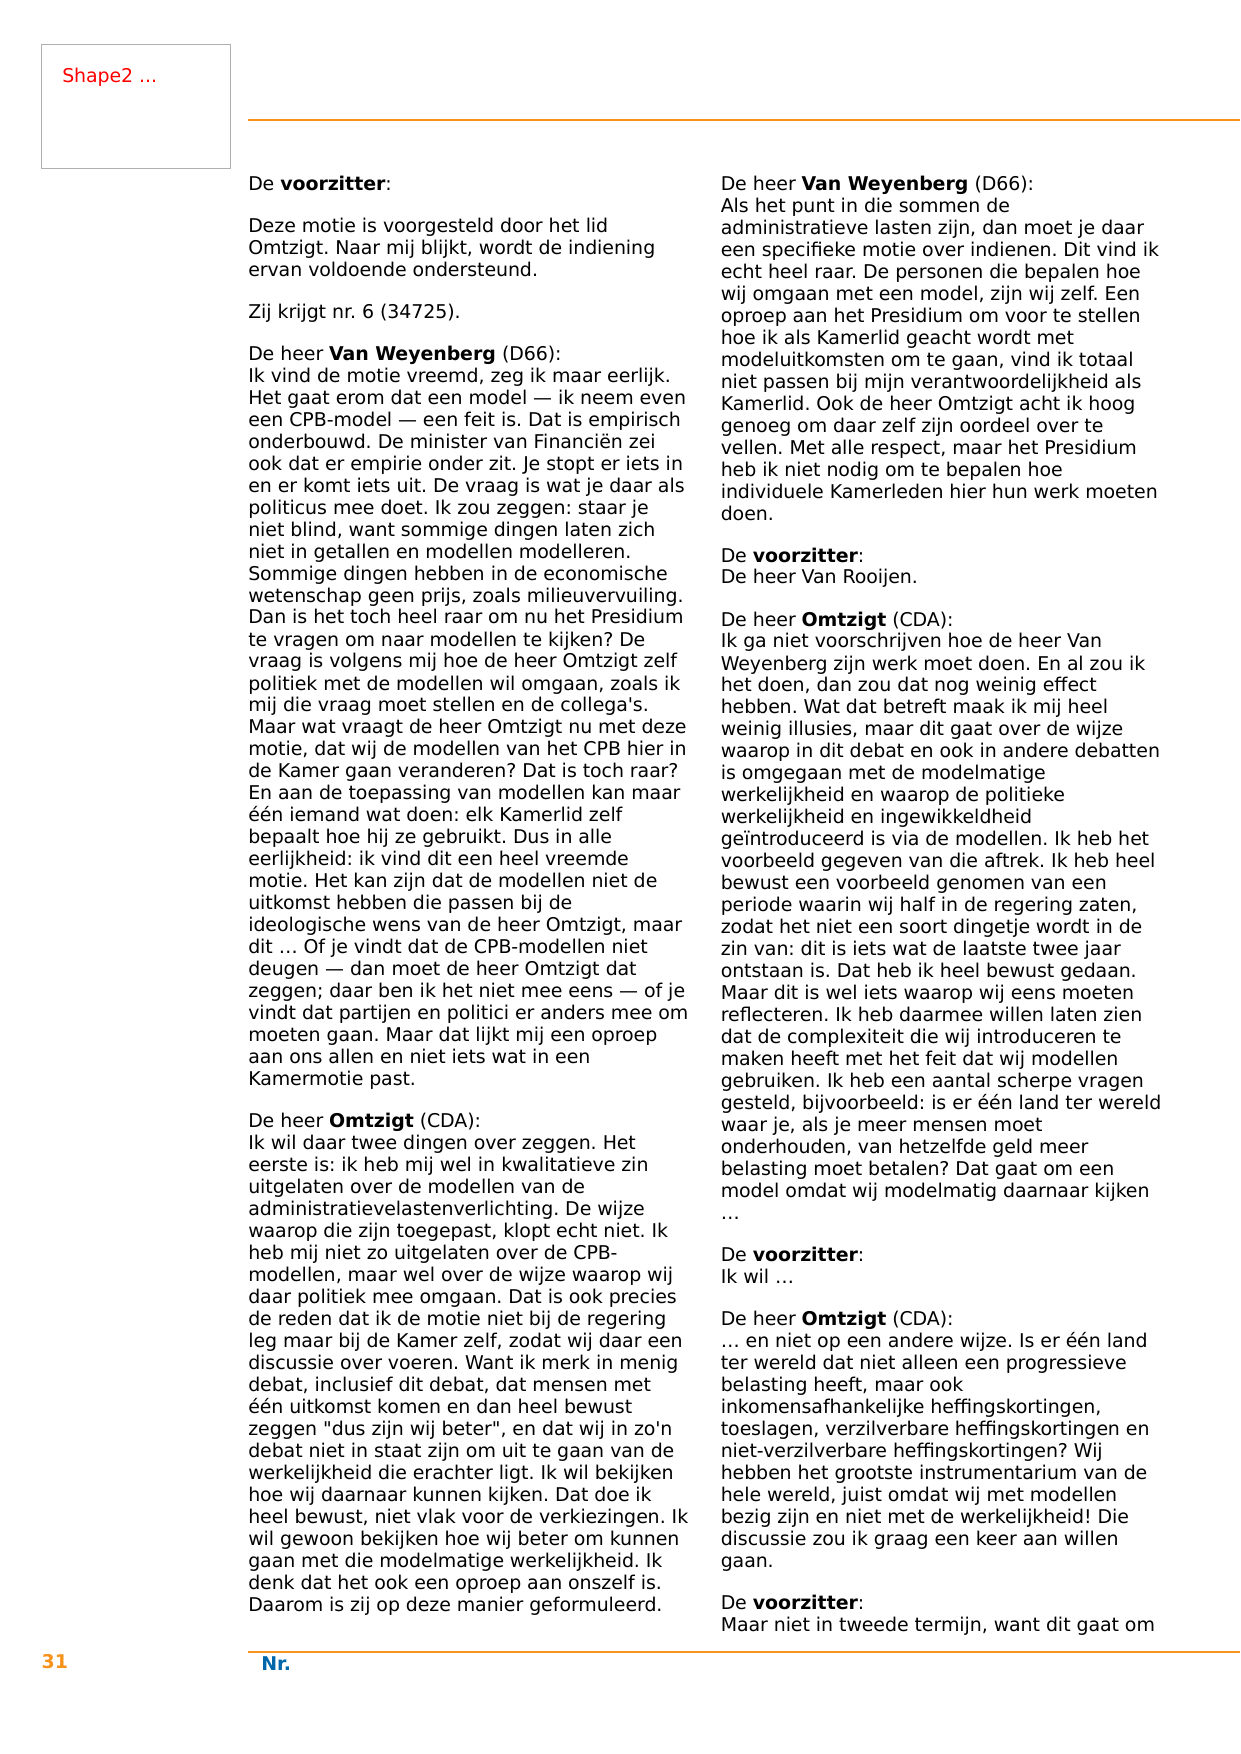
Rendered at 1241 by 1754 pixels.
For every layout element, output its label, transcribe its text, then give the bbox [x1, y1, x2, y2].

text Ik ga niet voorschrijven hoe de heer Van Weyenberg zijn werk moet doen. En al zou ik het doen, dan zou dat nog weinig effect hebben. Wat dat betreft maak ik mij heel weinig illusies, maar dit gaat over de wijze waarop in dit debat en ook in andere debatten is omgegaan met de modelmatige werkelijkheid en waarop de politieke werkelijkheid en ingewikkeldheid geïntroduceerd is via de modellen. Ik heb het voorbeeld gegeven van die aftrek. Ik heb heel bewust een voorbeeld genomen van een periode waarin wij half in de regering zaten, zodat het niet een soort dingetje wordt in de zin van: dit is iets wat de laatste twee jaar ontstaan is. Dat heb ik heel bewust gedaan. Maar dit is wel iets waarop wij eens moeten reflecteren. Ik heb daarmee willen laten zien dat de complexiteit die wij introduceren te maken heeft met het feit dat wij modellen gebruiken. Ik heb een aantal scherpe vragen gesteld, bijvoorbeeld: is er één land ter wereld waar je, als je meer mensen moet onderhouden, van hetzelfde geld meer belasting moet betalen? Dat gaat om een model omdat wij modelmatig daarnaar kijken … [721, 630, 1163, 1224]
text Ik vind de motie vreemd, zeg ik maar eerlijk. Het gaat erom dat een model — ik neem even een CPB-model — een feit is. Dat is empirisch onderbouwd. De minister van Financiën zei ook dat er empirie onder zit. Je stopt er iets in en er komt iets uit. De vraag is wat je daar als politicus mee doet. Ik zou zeggen: staar je niet blind, want sommige dingen laten zich niet in getallen en modellen modelleren. Sommige dingen hebben in de economische wetenschap geen prijs, zoals milieuvervuiling. Dan is het toch heel raar om nu het Presidium te vragen om naar modellen te kijken? De vraag is volgens mij hoe de heer Omtzigt zelf politiek met de modellen wil omgaan, zoals ik mij die vraag moet stellen en de collega's. Maar wat vraagt de heer Omtzigt nu met deze motie, dat wij de modellen van het CPB hier in de Kamer gaan veranderen? Dat is toch raar? En aan de toepassing van modellen kan maar één iemand wat doen: elk Kamerlid zelf bepaalt hoe hij ze gebruikt. Dus in alle eerlijkheid: ik vind dit een heel vreemde motie. Het kan zijn dat de modellen niet de uitkomst hebben die passen bij de ideologische wens van de heer Omtzigt, maar dit … Of je vindt dat de CPB-modellen niet deugen — dan moet de heer Omtzigt dat zeggen; daar ben ik het niet mee eens — of je vindt dat partijen en politici er anders mee om moeten gaan. Maar dat lijkt mij een oproep aan ons allen en niet iets wat in een Kamermotie past. [248, 365, 691, 1090]
text Als het punt in die sommen de administratieve lasten zijn, dan moet je daar een specifieke motie over indienen. Dit vind ik echt heel raar. De personen die bepalen hoe wij omgaan met een model, zijn wij zelf. Een oproep aan het Presidium om voor te stellen hoe ik als Kamerlid geacht wordt met modeluitkomsten om te gaan, vind ik totaal niet passen bij mijn verantwoordelijkheid als Kamerlid. Ook de heer Omtzigt acht ik hoog genoeg om daar zelf zijn oordeel over te vellen. Met alle respect, maar het Presidium heb ik niet nodig om te bepalen hoe individuele Kamerleden hier hun werk moeten doen. [721, 195, 1163, 524]
text De heer Van Weyenberg (D66): [248, 343, 691, 365]
text Zij krijgt nr. 6 (34725). [248, 301, 691, 323]
text De voorzitter: [721, 544, 1163, 566]
text De heer Omtzigt (CDA): [248, 1110, 691, 1132]
text De voorzitter: [721, 1592, 1163, 1613]
text De voorzitter: [721, 1244, 1163, 1266]
text Ik wil … [721, 1266, 1163, 1288]
text De heer Omtzigt (CDA): [721, 608, 1163, 630]
text … en niet op een andere wijze. Is er één land ter wereld dat niet alleen een progressieve belasting heeft, maar ook inkomensafhankelijke heffingskortingen, toeslagen, verzilverbare heffingskortingen en niet-verzilverbare heffingskortingen? Wij hebben het grootste instrumentarium van de hele wereld, juist omdat wij met modellen bezig zijn en niet met de werkelijkheid! Die discussie zou ik graag een keer aan willen gaan. [721, 1330, 1163, 1572]
text Maar niet in tweede termijn, want dit gaat om [721, 1613, 1163, 1636]
text Deze motie is voorgesteld door het lid Omtzigt. Naar mij blijkt, wordt de indiening ervan voldoende ondersteund. [248, 215, 691, 281]
text Ik wil daar twee dingen over zeggen. Het eerste is: ik heb mij wel in kwalitatieve zin uitgelaten over de modellen van de administratievelastenverlichting. De wijze waarop die zijn toegepast, klopt echt niet. Ik heb mij niet zo uitgelaten over de CPB-modellen, maar wel over de wijze waarop wij daar politiek mee omgaan. Dat is ook precies de reden dat ik de motie niet bij de regering leg maar bij de Kamer zelf, zodat wij daar een discussie over voeren. Want ik merk in menig debat, inclusief dit debat, dat mensen met één uitkomst komen en dan heel bewust zeggen "dus zijn wij beter", en dat wij in zo'n debat niet in staat zijn om uit te gaan van de werkelijkheid die erachter ligt. Ik wil bekijken hoe wij daarnaar kunnen kijken. Dat doe ik heel bewust, niet vlak voor de verkiezingen. Ik wil gewoon bekijken hoe wij beter om kunnen gaan met die modelmatige werkelijkheid. Ik denk dat het ook een oproep aan onszelf is. Daarom is zij op deze manier geformuleerd. [248, 1132, 691, 1616]
text De heer Van Rooijen. [721, 566, 1163, 588]
text De heer Van Weyenberg (D66): [721, 173, 1163, 195]
text De heer Omtzigt (CDA): [721, 1308, 1163, 1330]
text De voorzitter: [248, 173, 691, 195]
